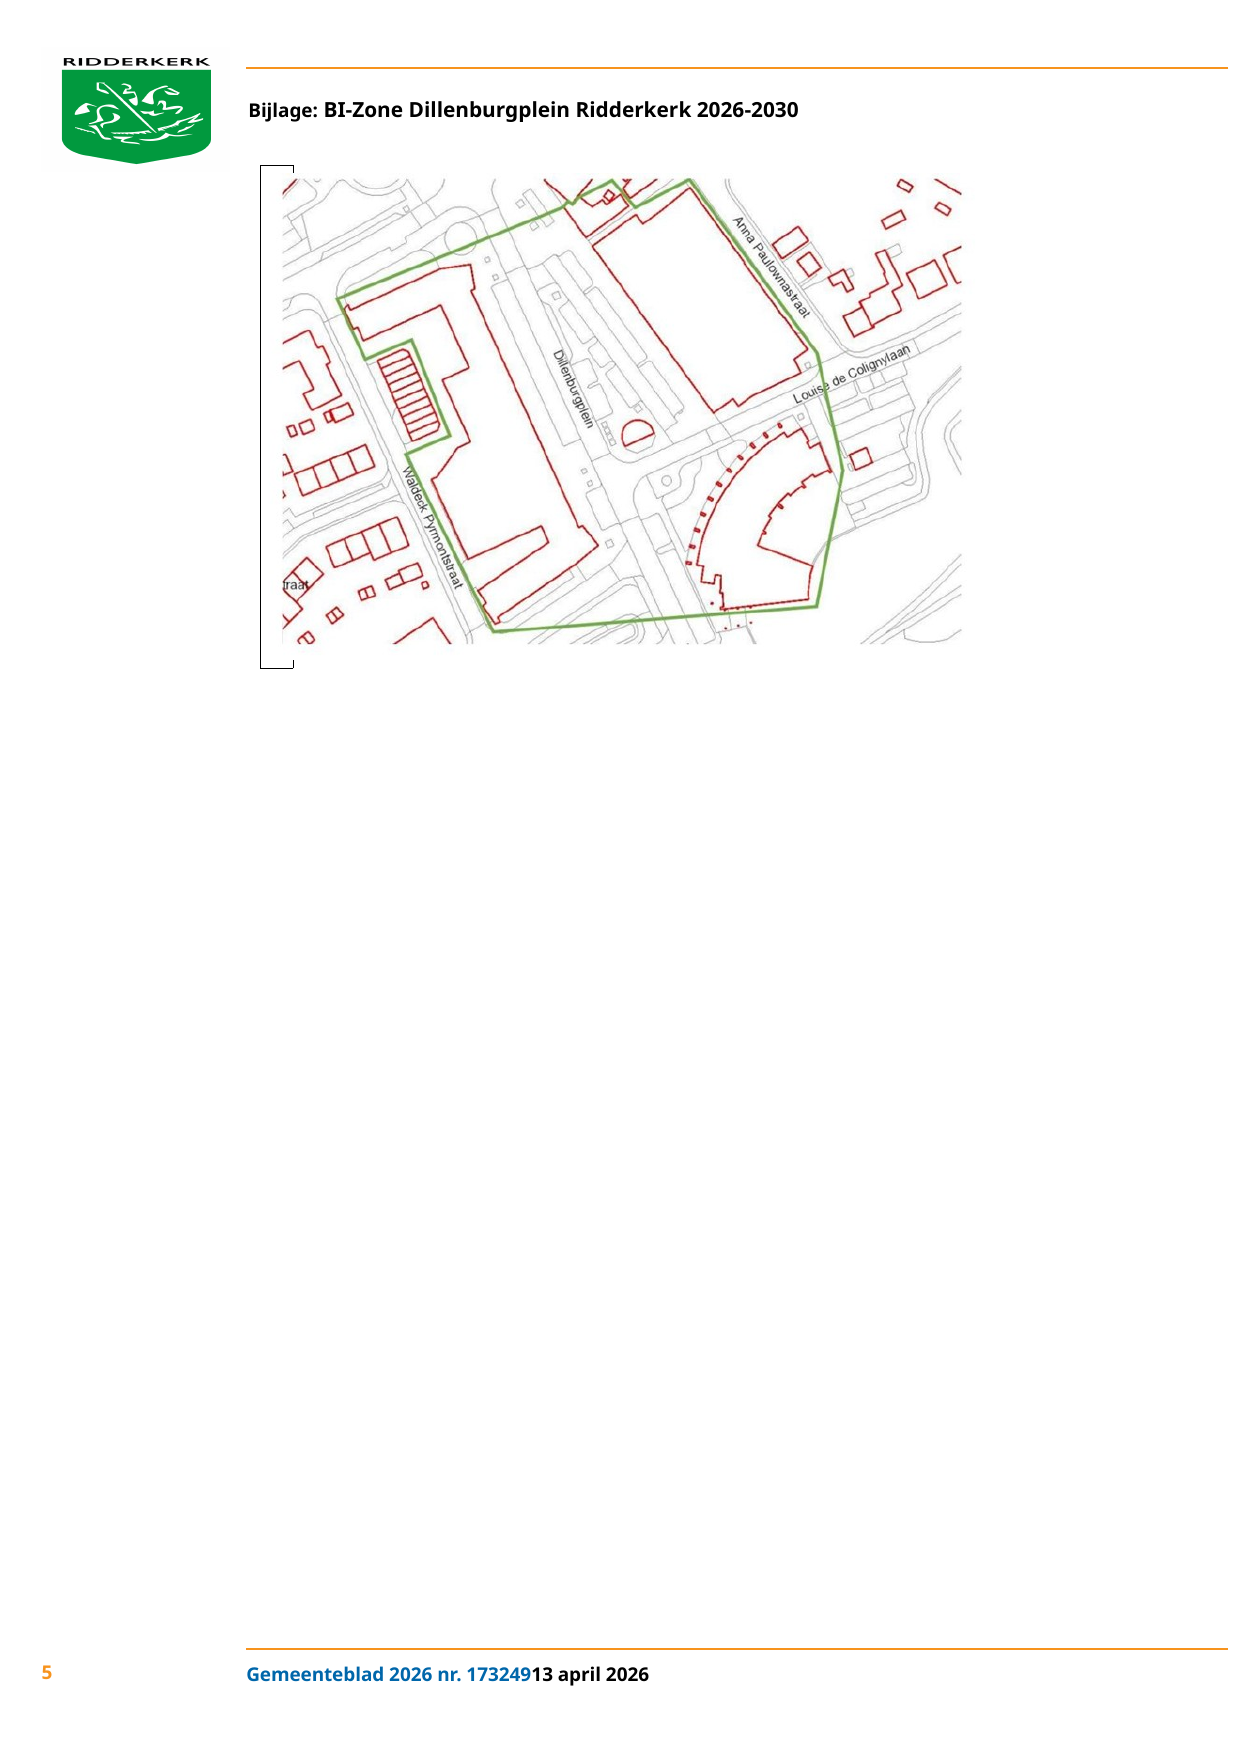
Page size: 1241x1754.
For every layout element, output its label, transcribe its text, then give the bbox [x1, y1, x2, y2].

picture [41, 47, 231, 172]
picture [268, 173, 978, 660]
text Bijlage: BI-Zone Dillenburgplein Ridderkerk 2026-2030 [248, 95, 1152, 123]
